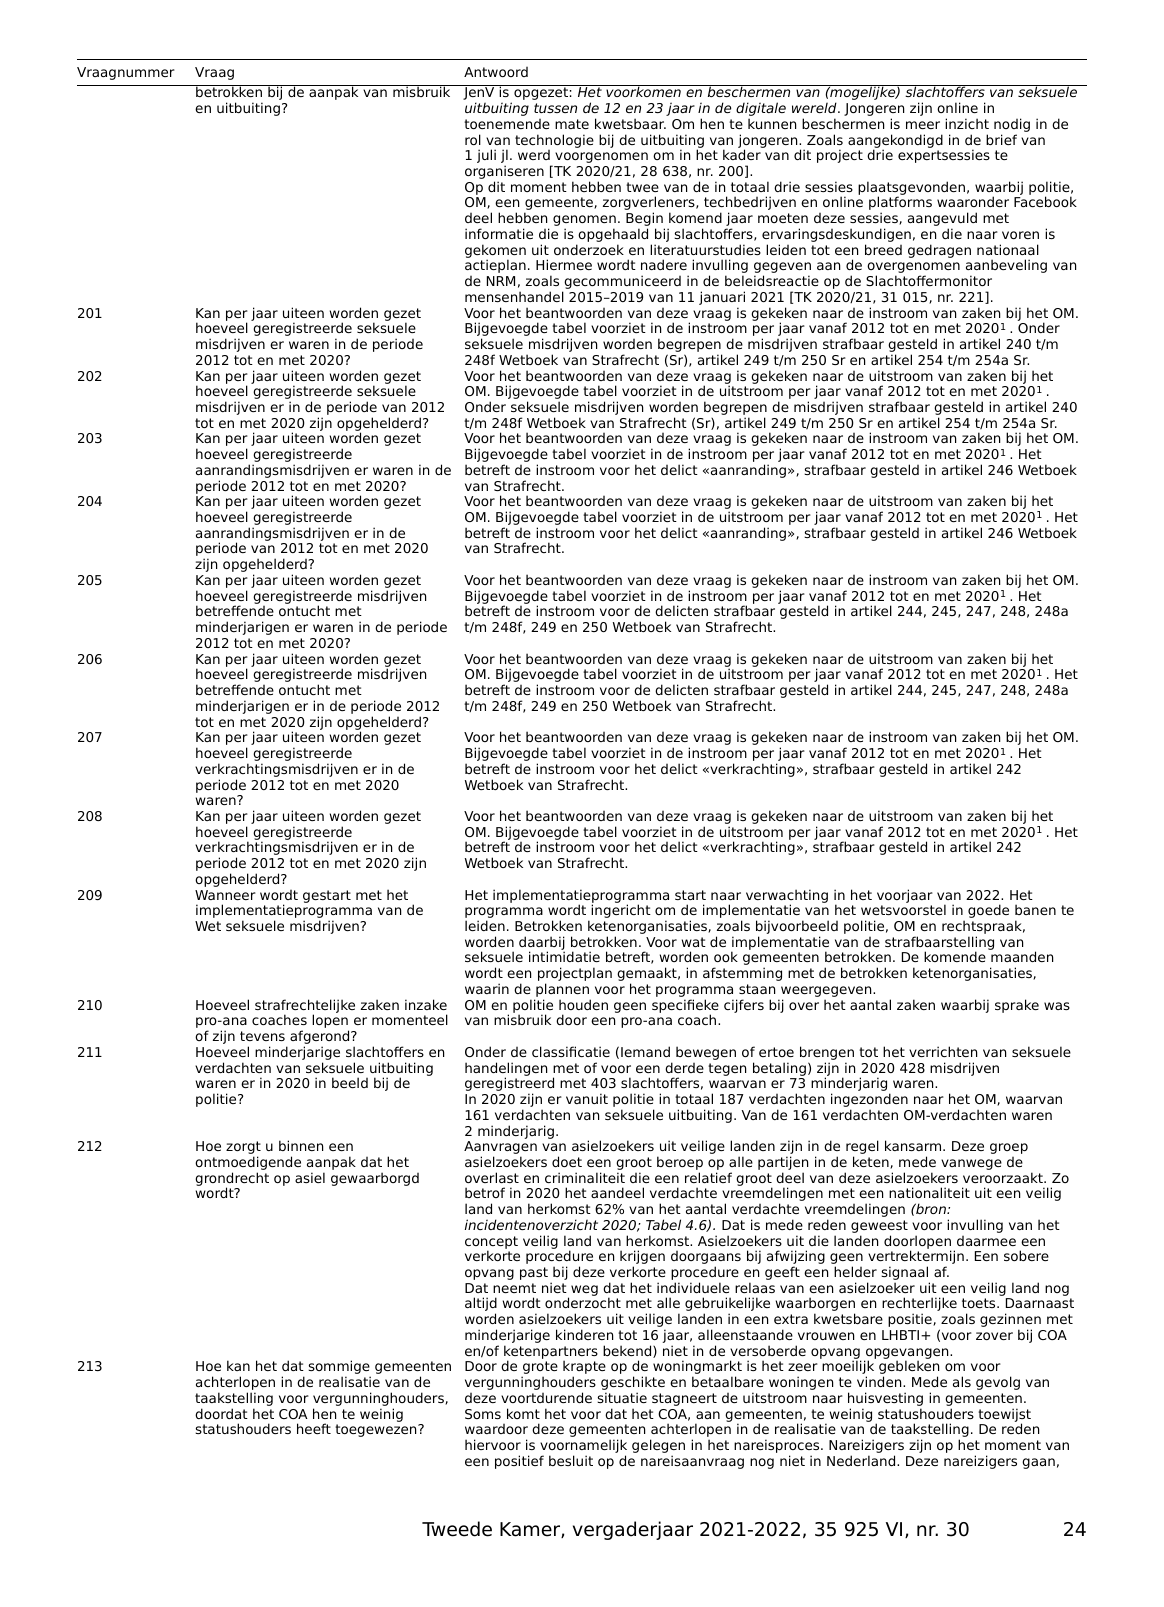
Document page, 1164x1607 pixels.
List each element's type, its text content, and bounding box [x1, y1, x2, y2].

table_cell Voor het beantwoorden van deze vraag is gekeken naar de uitstroom van zaken bij het OM. Bijgevoegde tabel voorziet in de uitstroom per jaar vanaf 2012 tot en met 20201. Het betreft de instroom voor het delict «aanranding», strafbaar gesteld in artikel 246 Wetboek van Strafrecht. [458, 494, 1087, 573]
table_cell 201 [77, 305, 189, 368]
table_header Antwoord [458, 60, 1087, 85]
table_cell betrokken bij de aanpak van misbruik en uitbuiting? [189, 86, 458, 305]
table_cell Kan per jaar uiteen worden gezet hoeveel geregistreerde seksuele misdrijven er in de periode van 2012 tot en met 2020 zijn opgehelderd? [189, 368, 458, 431]
table_cell Voor het beantwoorden van deze vraag is gekeken naar de instroom van zaken bij het OM. Bijgevoegde tabel voorziet in de instroom per jaar vanaf 2012 tot en met 20201. Het betreft de instroom voor het delict «aanranding», strafbaar gesteld in artikel 246 Wetboek van Strafrecht. [458, 431, 1087, 494]
table_cell Hoeveel minderjarige slachtoffers en verdachten van seksuele uitbuiting waren er in 2020 in beeld bij de politie? [189, 1045, 458, 1139]
table_cell 212 [77, 1139, 189, 1359]
table_cell 209 [77, 888, 189, 997]
table_cell 205 [77, 573, 189, 651]
table_cell Voor het beantwoorden van deze vraag is gekeken naar de uitstroom van zaken bij het OM. Bijgevoegde tabel voorziet in de uitstroom per jaar vanaf 2012 tot en met 20201. Onder seksuele misdrijven worden begrepen de misdrijven strafbaar gesteld in artikel 240 t/m 248f Wetboek van Strafrecht (Sr), artikel 249 t/m 250 Sr en artikel 254 t/m 254a Sr. [458, 368, 1087, 431]
table_cell 206 [77, 651, 189, 730]
table_cell OM en politie houden geen specifieke cijfers bij over het aantal zaken waarbij sprake was van misbruik door een pro-ana coach. [458, 998, 1087, 1045]
table_cell Door de grote krapte op de woningmarkt is het zeer moeilijk gebleken om voor vergunninghouders geschikte en betaalbare woningen te vinden. Mede als gevolg van deze voortdurende situatie stagneert de uitstroom naar huisvesting in gemeenten. Soms komt het voor dat het COA, aan gemeenten, te weinig statushouders toewijst waardoor deze gemeenten achterlopen in de realisatie van de taakstelling. De reden hiervoor is voornamelijk gelegen in het nareisproces. Nareizigers zijn op het moment van een positief besluit op de nareisaanvraag nog niet in Nederland. Deze nareizigers gaan, [458, 1359, 1087, 1469]
table_cell Voor het beantwoorden van deze vraag is gekeken naar de instroom van zaken bij het OM. Bijgevoegde tabel voorziet in de instroom per jaar vanaf 2012 tot en met 20201. Het betreft de instroom voor de delicten strafbaar gesteld in artikel 244, 245, 247, 248, 248a t/m 248f, 249 en 250 Wetboek van Strafrecht. [458, 573, 1087, 651]
table_cell Kan per jaar uiteen worden gezet hoeveel geregistreerde misdrijven betreffende ontucht met minderjarigen er waren in de periode 2012 tot en met 2020? [189, 573, 458, 651]
table_cell Wanneer wordt gestart met het implementatieprogramma van de Wet seksuele misdrijven? [189, 888, 458, 997]
table_cell [77, 86, 189, 305]
table_cell 204 [77, 494, 189, 573]
table_cell Voor het beantwoorden van deze vraag is gekeken naar de uitstroom van zaken bij het OM. Bijgevoegde tabel voorziet in de uitstroom per jaar vanaf 2012 tot en met 20201. Het betreft de instroom voor de delicten strafbaar gesteld in artikel 244, 245, 247, 248, 248a t/m 248f, 249 en 250 Wetboek van Strafrecht. [458, 651, 1087, 730]
table_cell Kan per jaar uiteen worden gezet hoeveel geregistreerde verkrachtingsmisdrijven er in de periode 2012 tot en met 2020 waren? [189, 730, 458, 809]
table_cell Voor het beantwoorden van deze vraag is gekeken naar de instroom van zaken bij het OM. Bijgevoegde tabel voorziet in de instroom per jaar vanaf 2012 tot en met 20201. Het betreft de instroom voor het delict «verkrachting», strafbaar gesteld in artikel 242 Wetboek van Strafrecht. [458, 730, 1087, 809]
table_cell 213 [77, 1359, 189, 1469]
table_cell Hoeveel strafrechtelijke zaken inzake pro-ana coaches lopen er momenteel of zijn tevens afgerond? [189, 998, 458, 1045]
table_header Vraag [189, 60, 458, 85]
table_cell Onder de classificatie (Iemand bewegen of ertoe brengen tot het verrichten van seksuele handelingen met of voor een derde tegen betaling) zijn in 2020 428 misdrijven geregistreerd met 403 slachtoffers, waarvan er 73 minderjarig waren. In 2020 zijn er vanuit politie in totaal 187 verdachten ingezonden naar het OM, waarvan 161 verdachten van seksuele uitbuiting. Van de 161 verdachten OM-verdachten waren 2 minderjarig. [458, 1045, 1087, 1139]
table_cell Kan per jaar uiteen worden gezet hoeveel geregistreerde seksuele misdrijven er waren in de periode 2012 tot en met 2020? [189, 305, 458, 368]
table_cell Hoe zorgt u binnen een ontmoedigende aanpak dat het grondrecht op asiel gewaarborgd wordt? [189, 1139, 458, 1359]
table_cell 202 [77, 368, 189, 431]
table_cell 211 [77, 1045, 189, 1139]
table_cell Kan per jaar uiteen worden gezet hoeveel geregistreerde verkrachtingsmisdrijven er in de periode 2012 tot en met 2020 zijn opgehelderd? [189, 809, 458, 887]
table_cell 208 [77, 809, 189, 887]
table_cell Voor het beantwoorden van deze vraag is gekeken naar de uitstroom van zaken bij het OM. Bijgevoegde tabel voorziet in de uitstroom per jaar vanaf 2012 tot en met 20201. Het betreft de instroom voor het delict «verkrachting», strafbaar gesteld in artikel 242 Wetboek van Strafrecht. [458, 809, 1087, 887]
table_cell 210 [77, 998, 189, 1045]
table_cell Hoe kan het dat sommige gemeenten achterlopen in de realisatie van de taakstelling voor vergunninghouders, doordat het COA hen te weinig statushouders heeft toegewezen? [189, 1359, 458, 1469]
table_cell Aanvragen van asielzoekers uit veilige landen zijn in de regel kansarm. Deze groep asielzoekers doet een groot beroep op alle partijen in de keten, mede vanwege de overlast en criminaliteit die een relatief groot deel van deze asielzoekers veroorzaakt. Zo betrof in 2020 het aandeel verdachte vreemdelingen met een nationaliteit uit een veilig land van herkomst 62% van het aantal verdachte vreemdelingen (bron: incidentenoverzicht 2020; Tabel 4.6). Dat is mede reden geweest voor invulling van het concept veilig land van herkomst. Asielzoekers uit die landen doorlopen daarmee een verkorte procedure en krijgen doorgaans bij afwijzing geen vertrektermijn. Een sobere opvang past bij deze verkorte procedure en geeft een helder signaal af. Dat neemt niet weg dat het individuele relaas van een asielzoeker uit een veilig land nog altijd wordt onderzocht met alle gebruikelijke waarborgen en rechterlijke toets. Daarnaast worden asielzoekers uit veilige landen in een extra kwetsbare positie, zoals gezinnen met minderjarige kinderen tot 16 jaar, alleenstaande vrouwen en LHBTI+ (voor zover bij COA en/of ketenpartners bekend) niet in de versoberde opvang opgevangen. [458, 1139, 1087, 1359]
table_cell Kan per jaar uiteen worden gezet hoeveel geregistreerde misdrijven betreffende ontucht met minderjarigen er in de periode 2012 tot en met 2020 zijn opgehelderd? [189, 651, 458, 730]
table_cell Het implementatieprogramma start naar verwachting in het voorjaar van 2022. Het programma wordt ingericht om de implementatie van het wetsvoorstel in goede banen te leiden. Betrokken ketenorganisaties, zoals bijvoorbeeld politie, OM en rechtspraak, worden daarbij betrokken. Voor wat de implementatie van de strafbaarstelling van seksuele intimidatie betreft, worden ook gemeenten betrokken. De komende maanden wordt een projectplan gemaakt, in afstemming met de betrokken ketenorganisaties, waarin de plannen voor het programma staan weergegeven. [458, 888, 1087, 997]
table_cell Kan per jaar uiteen worden gezet hoeveel geregistreerde aanrandingsmisdrijven er in de periode van 2012 tot en met 2020 zijn opgehelderd? [189, 494, 458, 573]
table_cell 207 [77, 730, 189, 809]
table_cell JenV is opgezet: Het voorkomen en beschermen van (mogelijke) slachtoffers van seksuele uitbuiting tussen de 12 en 23 jaar in de digitale wereld. Jongeren zijn online in toenemende mate kwetsbaar. Om hen te kunnen beschermen is meer inzicht nodig in de rol van technologie bij de uitbuiting van jongeren. Zoals aangekondigd in de brief van 1 juli jl. werd voorgenomen om in het kader van dit project drie expertsessies te organiseren [TK 2020/21, 28 638, nr. 200]. Op dit moment hebben twee van de in totaal drie sessies plaatsgevonden, waarbij politie, OM, een gemeente, zorgverleners, techbedrijven en online platforms waaronder Facebook deel hebben genomen. Begin komend jaar moeten deze sessies, aangevuld met informatie die is opgehaald bij slachtoffers, ervaringsdeskundigen, en die naar voren is gekomen uit onderzoek en literatuurstudies leiden tot een breed gedragen nationaal actieplan. Hiermee wordt nadere invulling gegeven aan de overgenomen aanbeveling van de NRM, zoals gecommuniceerd in de beleidsreactie op de Slachtoffermonitor mensenhandel 2015–2019 van 11 januari 2021 [TK 2020/21, 31 015, nr. 221]. [458, 86, 1087, 305]
table_cell Kan per jaar uiteen worden gezet hoeveel geregistreerde aanrandingsmisdrijven er waren in de periode 2012 tot en met 2020? [189, 431, 458, 494]
table_header Vraagnummer [77, 60, 189, 85]
table_cell Voor het beantwoorden van deze vraag is gekeken naar de instroom van zaken bij het OM. Bijgevoegde tabel voorziet in de instroom per jaar vanaf 2012 tot en met 20201. Onder seksuele misdrijven worden begrepen de misdrijven strafbaar gesteld in artikel 240 t/m 248f Wetboek van Strafrecht (Sr), artikel 249 t/m 250 Sr en artikel 254 t/m 254a Sr. [458, 305, 1087, 368]
table_cell 203 [77, 431, 189, 494]
